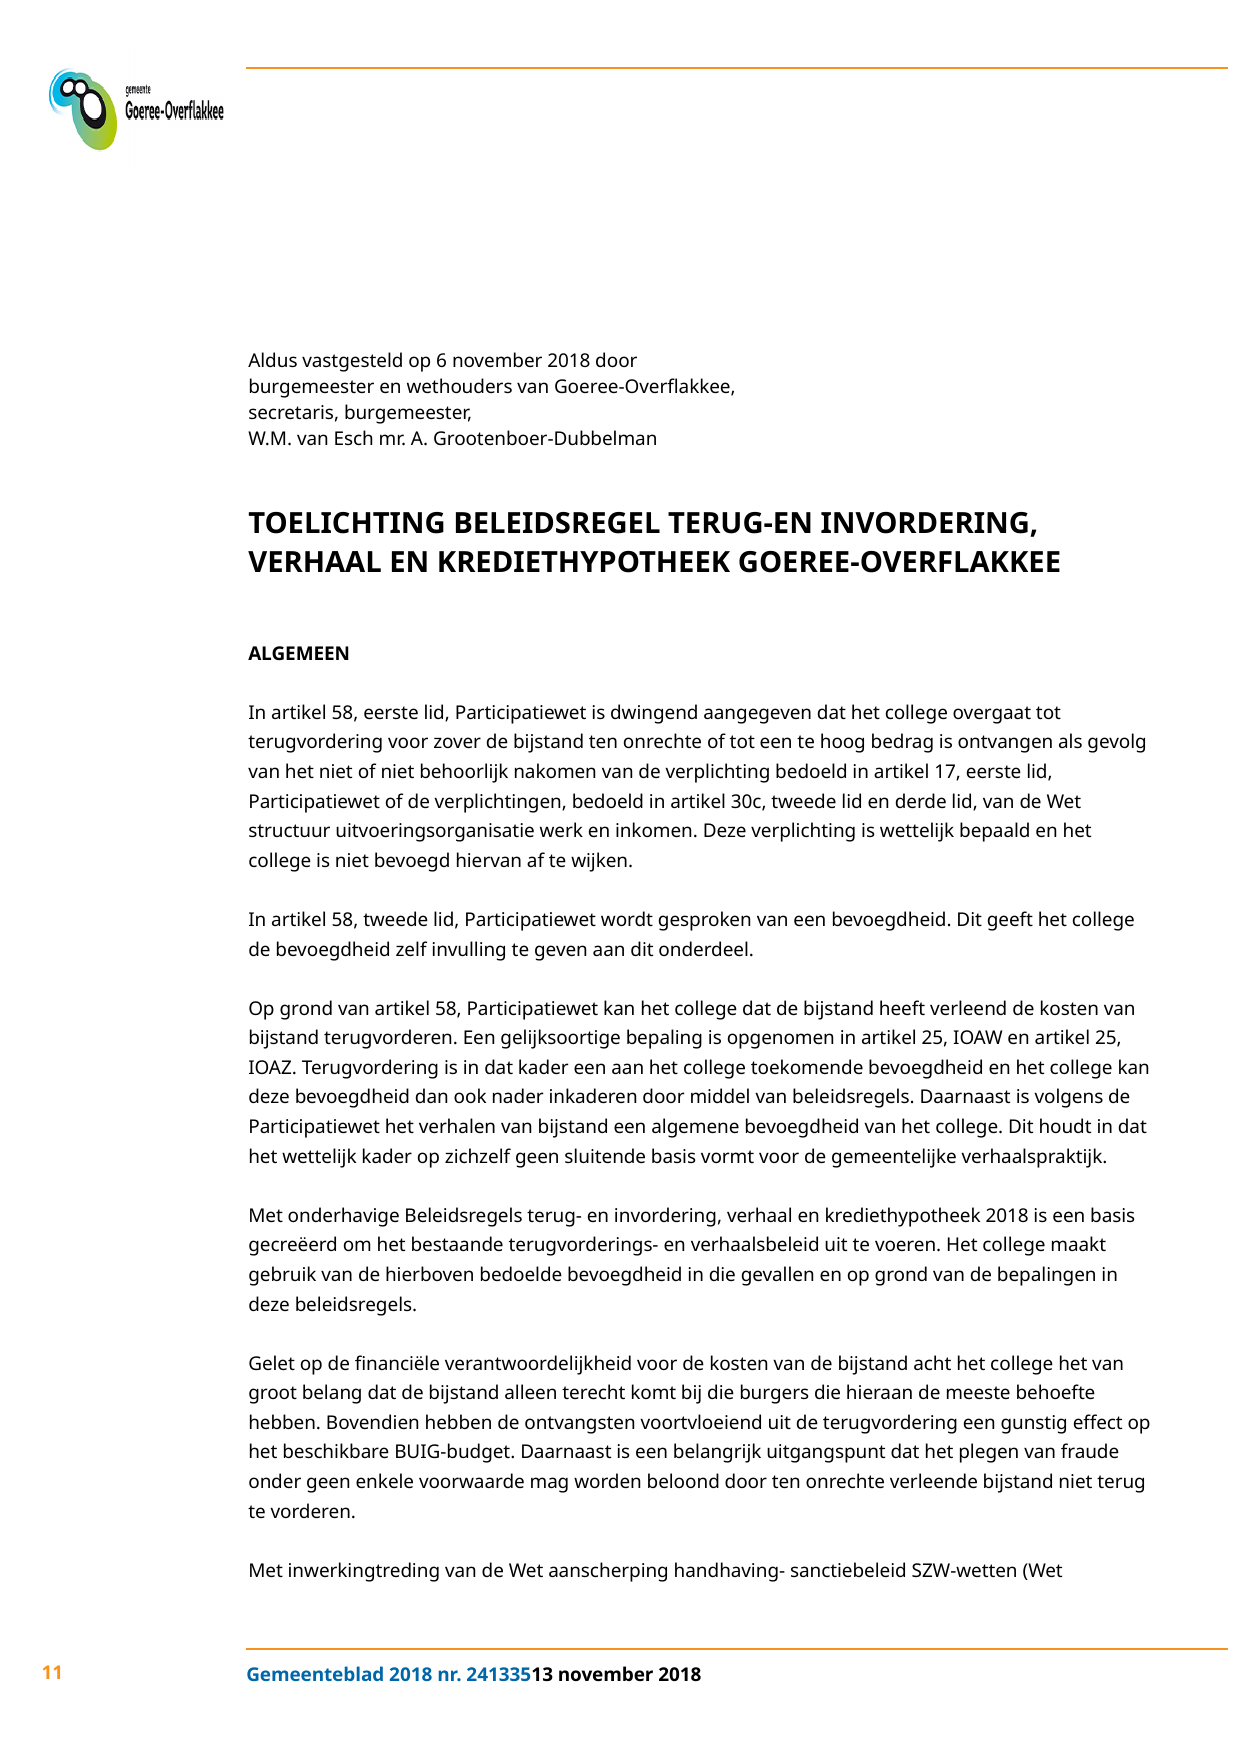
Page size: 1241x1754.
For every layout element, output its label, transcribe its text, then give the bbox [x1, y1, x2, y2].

text Met inwerkingtreding van de Wet aanscherping handhaving- sanctiebeleid SZW-wetten (Wet [248, 1557, 1152, 1583]
text ALGEMEEN [248, 640, 1152, 666]
text W.M. van Esch mr. A. Grootenboer-Dubbelman [248, 425, 1152, 450]
text Op grond van artikel 58, Participatiewet kan het college dat de bijstand heeft verleend de kosten van bijstand terugvorderen. Een gelijksoortige bepaling is opgenomen in artikel 25, IOAW en artikel 25, IOAZ. Terugvordering is in dat kader een aan het college toekomende bevoegdheid en het college kan deze bevoegdheid dan ook nader inkaderen door middel van beleidsregels. Daarnaast is volgens de Participatiewet het verhalen van bijstand een algemene bevoegdheid van het college. Dit houdt in dat het wettelijk kader op zichzelf geen sluitende basis vormt voor de gemeentelijke verhaalspraktijk. [248, 995, 1152, 1169]
text In artikel 58, tweede lid, Participatiewet wordt gesproken van een bevoegdheid. Dit geeft het college de bevoegdheid zelf invulling te geven aan dit onderdeel. [248, 906, 1152, 962]
picture [41, 47, 231, 172]
text burgemeester en wethouders van Goeree-Overflakkee, [248, 373, 1152, 399]
text Gelet op de financiële verantwoordelijkheid voor de kosten van de bijstand acht het college het van groot belang dat de bijstand alleen terecht komt bij die burgers die hieraan de meeste behoefte hebben. Bovendien hebben de ontvangsten voortvloeiend uit de terugvordering een gunstig effect op het beschikbare BUIG-budget. Daarnaast is een belangrijk uitgangspunt dat het plegen van fraude onder geen enkele voorwaarde mag worden beloond door ten onrechte verleende bijstand niet terug te vorderen. [248, 1350, 1152, 1524]
text In artikel 58, eerste lid, Participatiewet is dwingend aangegeven dat het college overgaat tot terugvordering voor zover de bijstand ten onrechte of tot een te hoog bedrag is ontvangen als gevolg van het niet of niet behoorlijk nakomen van de verplichting bedoeld in artikel 17, eerste lid, Participatiewet of de verplichtingen, bedoeld in artikel 30c, tweede lid en derde lid, van de Wet structuur uitvoeringsorganisatie werk en inkomen. Deze verplichting is wettelijk bepaald en het college is niet bevoegd hiervan af te wijken. [248, 699, 1152, 873]
text secretaris, burgemeester, [248, 399, 1152, 425]
text Aldus vastgesteld op 6 november 2018 door [248, 347, 1152, 373]
text TOELICHTING BELEIDSREGEL TERUG-EN INVORDERING, VERHAAL EN KREDIETHYPOTHEEK GOEREE-OVERFLAKKEE [248, 502, 1152, 581]
text Met onderhavige Beleidsregels terug- en invordering, verhaal en krediethypotheek 2018 is een basis gecreëerd om het bestaande terugvorderings- en verhaalsbeleid uit te voeren. Het college maakt gebruik van de hierboven bedoelde bevoegdheid in die gevallen en op grond van de bepalingen in deze beleidsregels. [248, 1202, 1152, 1317]
